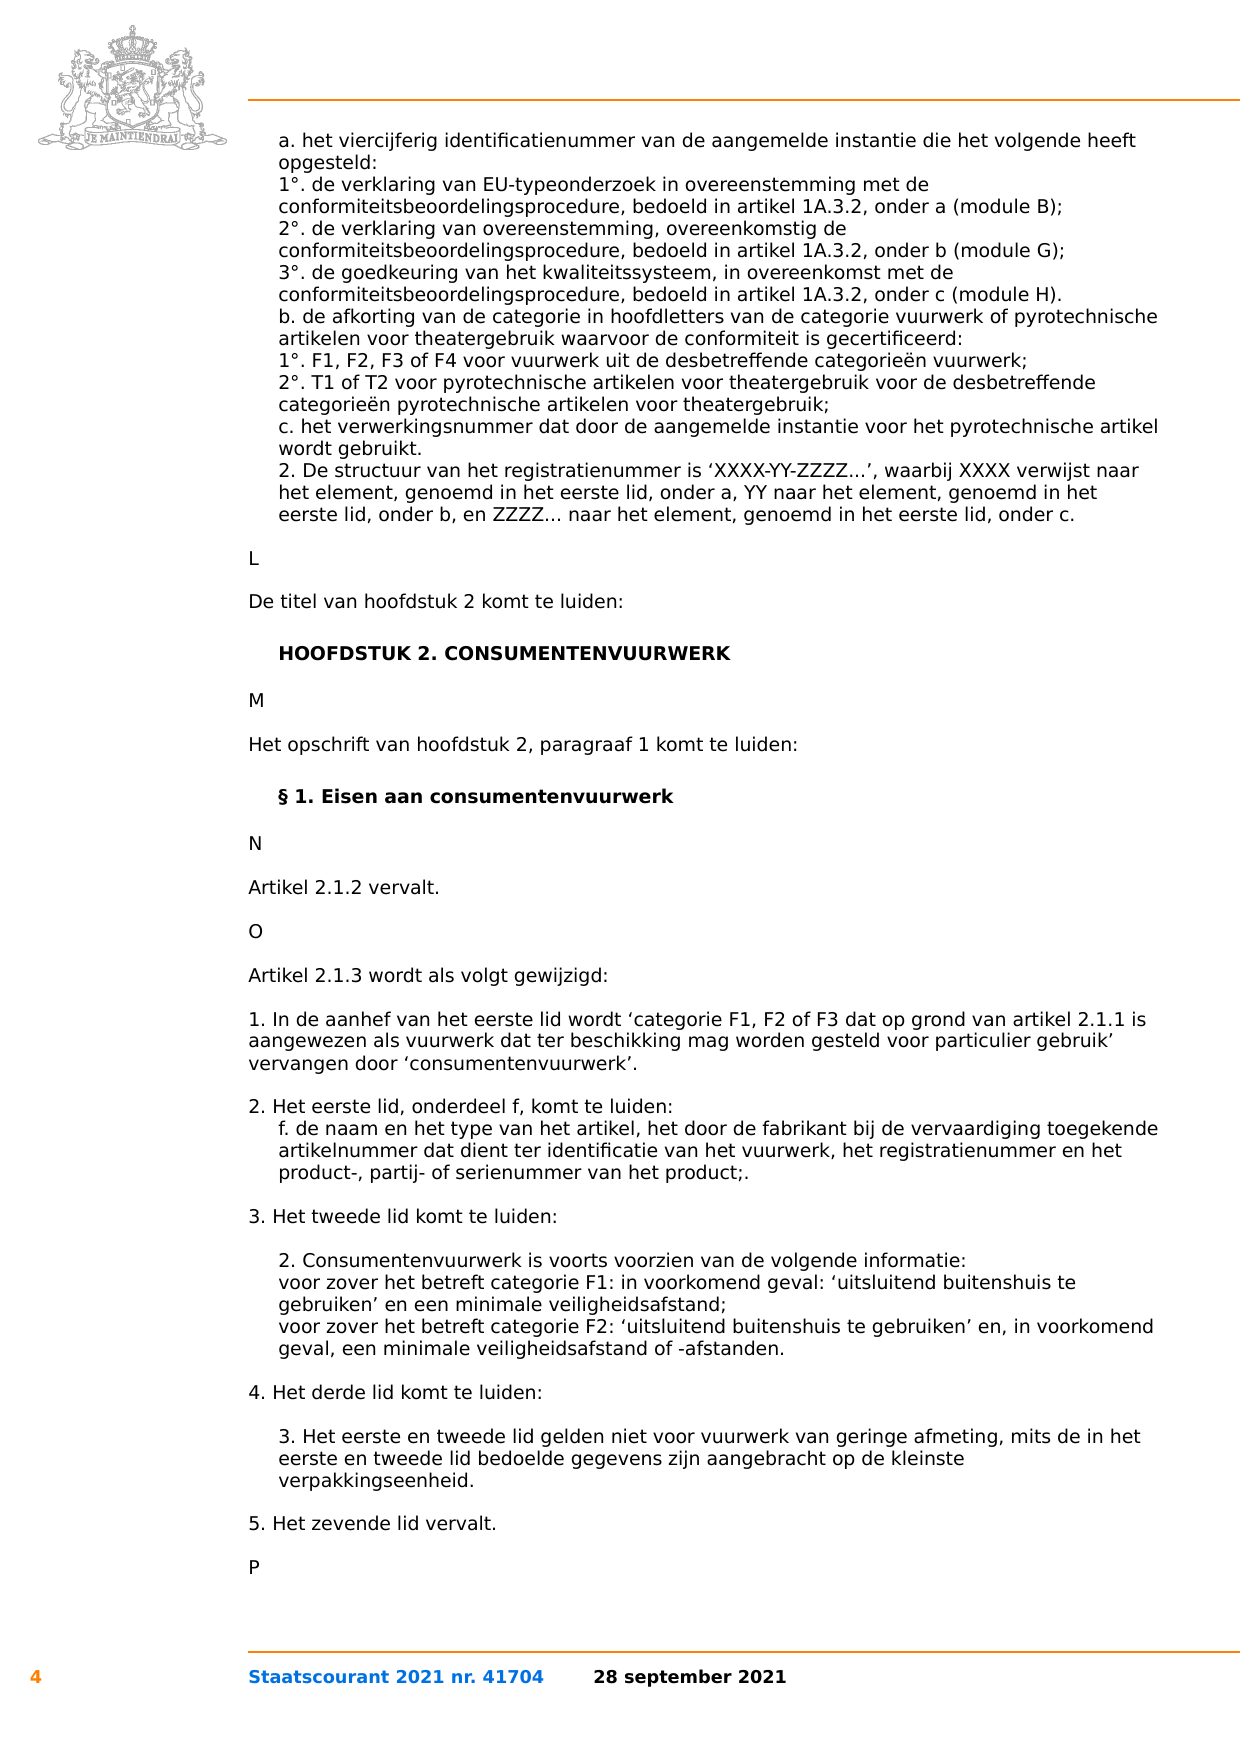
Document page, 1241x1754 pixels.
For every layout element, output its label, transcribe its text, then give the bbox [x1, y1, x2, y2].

text P [248, 1557, 1163, 1579]
text c. het verwerkingsnummer dat door de aangemelde instantie voor het pyrotechnische artikel wordt gebruikt. [278, 416, 1163, 459]
text f. de naam en het type van het artikel, het door de fabrikant bij de vervaardiging toegekende artikelnummer dat dient ter identificatie van het vuurwerk, het registratienummer en het product-, partij- of serienummer van het product;. [278, 1118, 1163, 1184]
text M [248, 690, 1163, 712]
text 3°. de goedkeuring van het kwaliteitssysteem, in overeenkomst met de conformiteitsbeoordelingsprocedure, bedoeld in artikel 1A.3.2, onder c (module H). [278, 262, 1163, 306]
subtitle HOOFDSTUK 2. CONSUMENTENVUURWERK [278, 643, 1163, 665]
text O [248, 921, 1163, 943]
subtitle § 1. Eisen aan consumentenvuurwerk [278, 786, 1163, 808]
text 1°. de verklaring van EU-typeonderzoek in overeenstemming met de conformiteitsbeoordelingsprocedure, bedoeld in artikel 1A.3.2, onder a (module B); [278, 174, 1163, 218]
text N [248, 833, 1163, 855]
text 2. Het eerste lid, onderdeel f, komt te luiden: [248, 1096, 1163, 1118]
text 3. Het tweede lid komt te luiden: [248, 1206, 1163, 1228]
text Artikel 2.1.2 vervalt. [248, 877, 1163, 899]
text 2°. de verklaring van overeenstemming, overeenkomstig de conformiteitsbeoordelingsprocedure, bedoeld in artikel 1A.3.2, onder b (module G); [278, 218, 1163, 262]
text a. het viercijferig identificatienummer van de aangemelde instantie die het volgende heeft opgesteld: [278, 130, 1163, 174]
text 2. De structuur van het registratienummer is ‘XXXX-YY-ZZZZ...’, waarbij XXXX verwijst naar het element, genoemd in het eerste lid, onder a, YY naar het element, genoemd in het eerste lid, onder b, en ZZZZ... naar het element, genoemd in het eerste lid, onder c. [278, 459, 1163, 526]
text 2°. T1 of T2 voor pyrotechnische artikelen voor theatergebruik voor de desbetreffende categorieën pyrotechnische artikelen voor theatergebruik; [278, 372, 1163, 416]
text De titel van hoofdstuk 2 komt te luiden: [248, 591, 1163, 613]
text 1°. F1, F2, F3 of F4 voor vuurwerk uit de desbetreffende categorieën vuurwerk; [278, 350, 1163, 372]
text voor zover het betreft categorie F1: in voorkomend geval: ‘uitsluitend buitenshuis te gebruiken’ en een minimale veiligheidsafstand; [278, 1272, 1163, 1316]
text b. de afkorting van de categorie in hoofdletters van de categorie vuurwerk of pyrotechnische artikelen voor theatergebruik waarvoor de conformiteit is gecertificeerd: [278, 306, 1163, 350]
text 1. In de aanhef van het eerste lid wordt ‘categorie F1, F2 of F3 dat op grond van artikel 2.1.1 is aangewezen als vuurwerk dat ter beschikking mag worden gesteld voor particulier gebruik’ vervangen door ‘consumentenvuurwerk’. [248, 1008, 1163, 1074]
text Artikel 2.1.3 wordt als volgt gewijzigd: [248, 964, 1163, 987]
text voor zover het betreft categorie F2: ‘uitsluitend buitenshuis te gebruiken’ en, in voorkomend geval, een minimale veiligheidsafstand of -afstanden. [278, 1316, 1163, 1360]
text L [248, 547, 1163, 569]
text 2. Consumentenvuurwerk is voorts voorzien van de volgende informatie: [278, 1250, 1163, 1272]
picture [38, 25, 227, 150]
text 4. Het derde lid komt te luiden: [248, 1382, 1163, 1404]
text 3. Het eerste en tweede lid gelden niet voor vuurwerk van geringe afmeting, mits de in het eerste en tweede lid bedoelde gegevens zijn aangebracht op de kleinste verpakkingseenheid. [278, 1426, 1163, 1491]
text 5. Het zevende lid vervalt. [248, 1513, 1163, 1535]
text Het opschrift van hoofdstuk 2, paragraaf 1 komt te luiden: [248, 734, 1163, 756]
